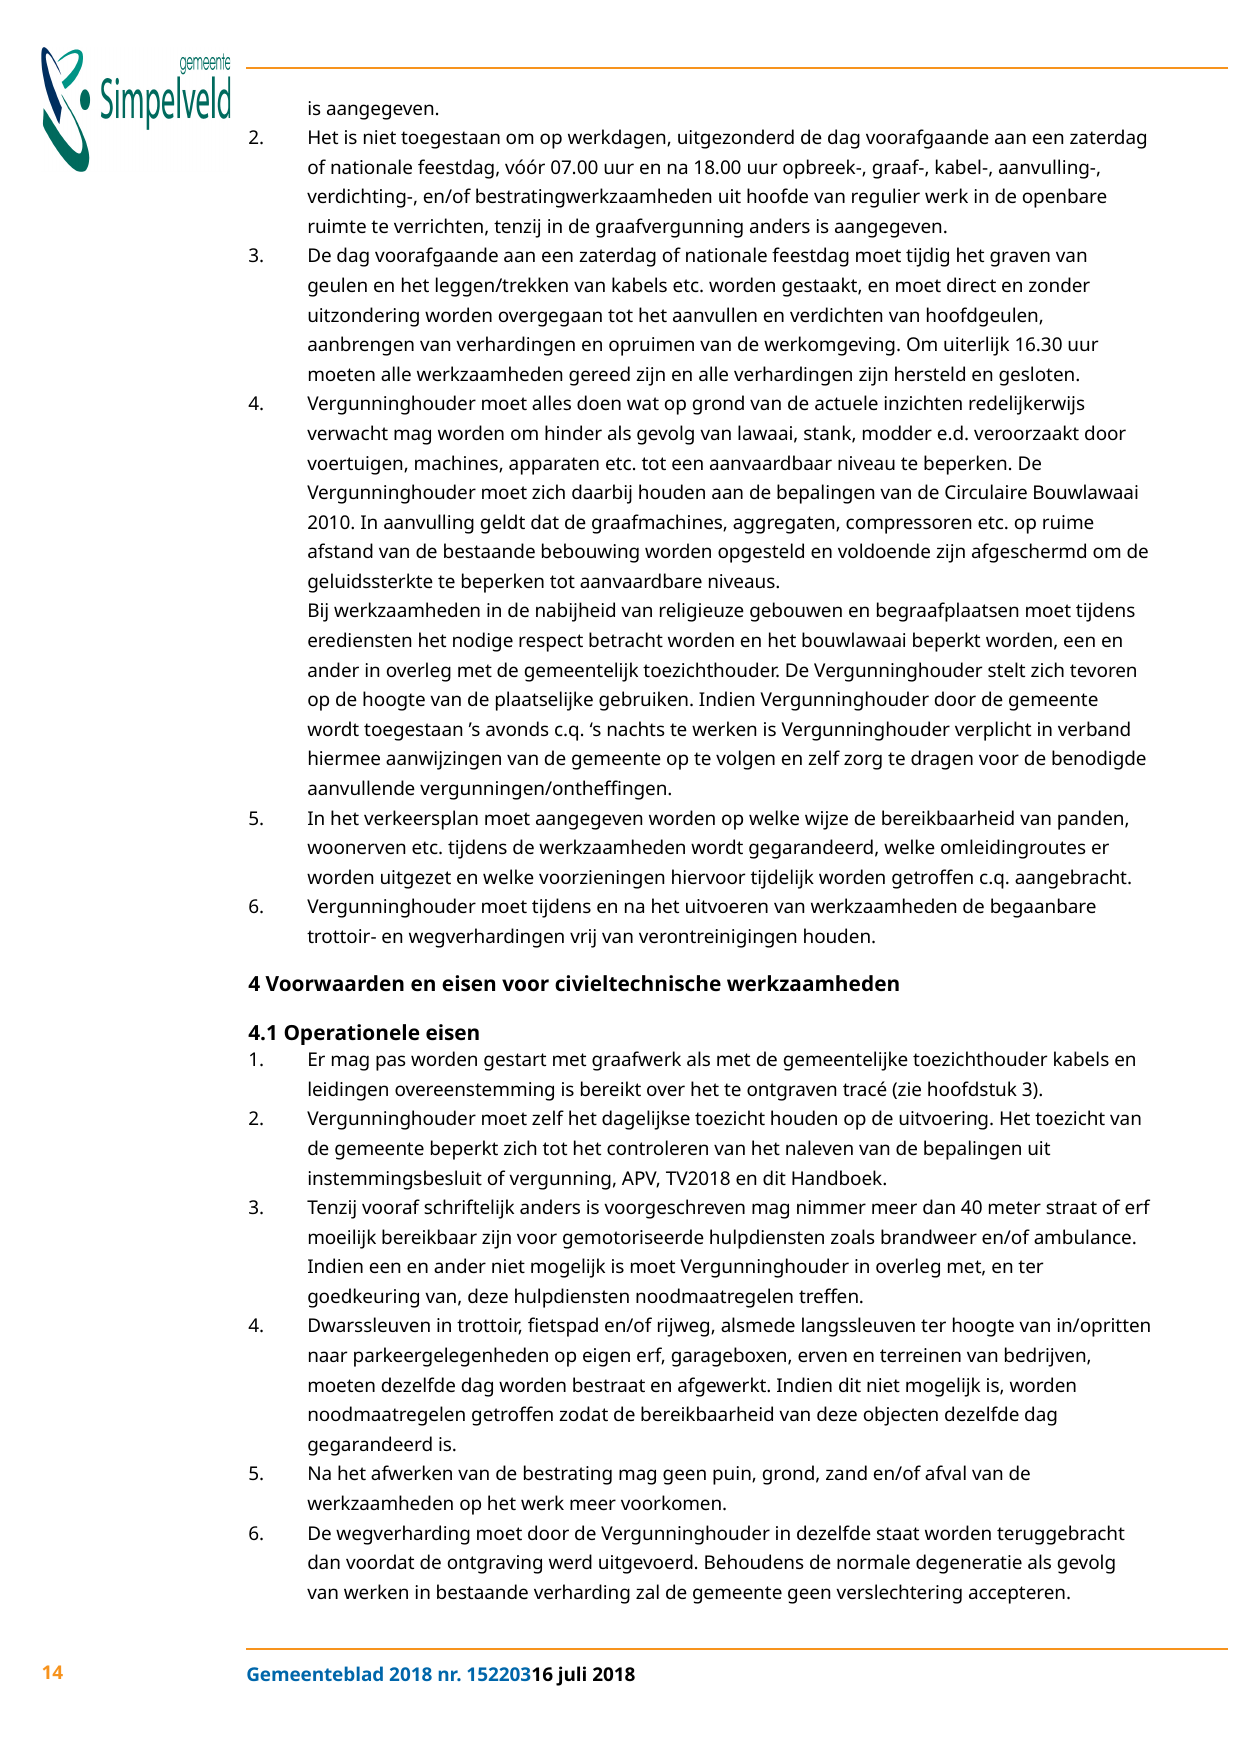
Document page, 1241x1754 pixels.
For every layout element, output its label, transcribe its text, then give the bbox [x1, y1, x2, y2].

list Het is niet toegestaan om op werkdagen, uitgezonderd de dag voorafgaande aan een zaterdag of nationale feestdag, vóór 07.00 uur en na 18.00 uur opbreek-, graaf-, kabel-, aanvulling-, verdichting-, en/of bestratingwerkzaamheden uit hoofde van regulier werk in de openbare ruimte te verrichten, tenzij in de graafvergunning anders is aangegeven. [248, 124, 1152, 239]
list Bij werkzaamheden in de nabijheid van religieuze gebouwen en begraafplaatsen moet tijdens erediensten het nodige respect betracht worden en het bouwlawaai beperkt worden, een en ander in overleg met de gemeentelijk toezichthouder. De Vergunninghouder stelt zich tevoren op de hoogte van de plaatselijke gebruiken. Indien Vergunninghouder door de gemeente wordt toegestaan ’s avonds c.q. ‘s nachts te werken is Vergunninghouder verplicht in verband hiermee aanwijzingen van de gemeente op te volgen en zelf zorg te dragen voor de benodigde aanvullende vergunningen/ontheffingen. [248, 598, 1152, 801]
list Vergunninghouder moet zelf het dagelijkse toezicht houden op de uitvoering. Het toezicht van de gemeente beperkt zich tot het controleren van het naleven van de bepalingen uit instemmingsbesluit of vergunning, APV, TV2018 en dit Handboek. [248, 1106, 1152, 1191]
text 4.1 Operationele eisen [248, 1018, 1152, 1046]
list Tenzij vooraf schriftelijk anders is voorgeschreven mag nimmer meer dan 40 meter straat of erf moeilijk bereikbaar zijn voor gemotoriseerde hulpdiensten zoals brandweer en/of ambulance. Indien een en ander niet mogelijk is moet Vergunninghouder in overleg met, en ter goedkeuring van, deze hulpdiensten noodmaatregelen treffen. [248, 1194, 1152, 1309]
list Na het afwerken van de bestrating mag geen puin, grond, zand en/of afval van de werkzaamheden op het werk meer voorkomen. [248, 1461, 1152, 1516]
list De dag voorafgaande aan een zaterdag of nationale feestdag moet tijdig het graven van geulen en het leggen/trekken van kabels etc. worden gestaakt, en moet direct en zonder uitzondering worden overgegaan tot het aanvullen en verdichten van hoofdgeulen, aanbrengen van verhardingen en opruimen van de werkomgeving. Om uiterlijk 16.30 uur moeten alle werkzaamheden gereed zijn en alle verhardingen zijn hersteld en gesloten. [248, 243, 1152, 387]
list Dwarssleuven in trottoir, fietspad en/of rijweg, alsmede langssleuven ter hoogte van in/opritten naar parkeergelegenheden op eigen erf, garageboxen, erven en terreinen van bedrijven, moeten dezelfde dag worden bestraat en afgewerkt. Indien dit niet mogelijk is, worden noodmaatregelen getroffen zodat de bereikbaarheid van deze objecten dezelfde dag gegarandeerd is. [248, 1313, 1152, 1457]
list Er mag pas worden gestart met graafwerk als met de gemeentelijke toezichthouder kabels en leidingen overeenstemming is bereikt over het te ontgraven tracé (zie hoofdstuk 3). [248, 1046, 1152, 1102]
picture [41, 47, 231, 172]
list Vergunninghouder moet alles doen wat op grond van de actuele inzichten redelijkerwijs verwacht mag worden om hinder als gevolg van lawaai, stank, modder e.d. veroorzaakt door voertuigen, machines, apparaten etc. tot een aanvaardbaar niveau te beperken. De Vergunninghouder moet zich daarbij houden aan de bepalingen van de Circulaire Bouwlawaai 2010. In aanvulling geldt dat de graafmachines, aggregaten, compressoren etc. op ruime afstand van de bestaande bebouwing worden opgesteld en voldoende zijn afgeschermd om de geluidssterkte te beperken tot aanvaardbare niveaus. [248, 391, 1152, 594]
list is aangegeven. [248, 95, 1152, 121]
list De wegverharding moet door de Vergunninghouder in dezelfde staat worden teruggebracht dan voordat de ontgraving werd uitgevoerd. Behoudens de normale degeneratie als gevolg van werken in bestaande verharding zal de gemeente geen verslechtering accepteren. [248, 1520, 1152, 1605]
list In het verkeersplan moet aangegeven worden op welke wijze de bereikbaarheid van panden, woonerven etc. tijdens de werkzaamheden wordt gegarandeerd, welke omleidingroutes er worden uitgezet en welke voorzieningen hiervoor tijdelijk worden getroffen c.q. aangebracht. [248, 805, 1152, 890]
list Vergunninghouder moet tijdens en na het uitvoeren van werkzaamheden de begaanbare trottoir- en wegverhardingen vrij van verontreinigingen houden. [248, 893, 1152, 949]
text 4 Voorwaarden en eisen voor civieltechnische werkzaamheden [248, 969, 1152, 997]
